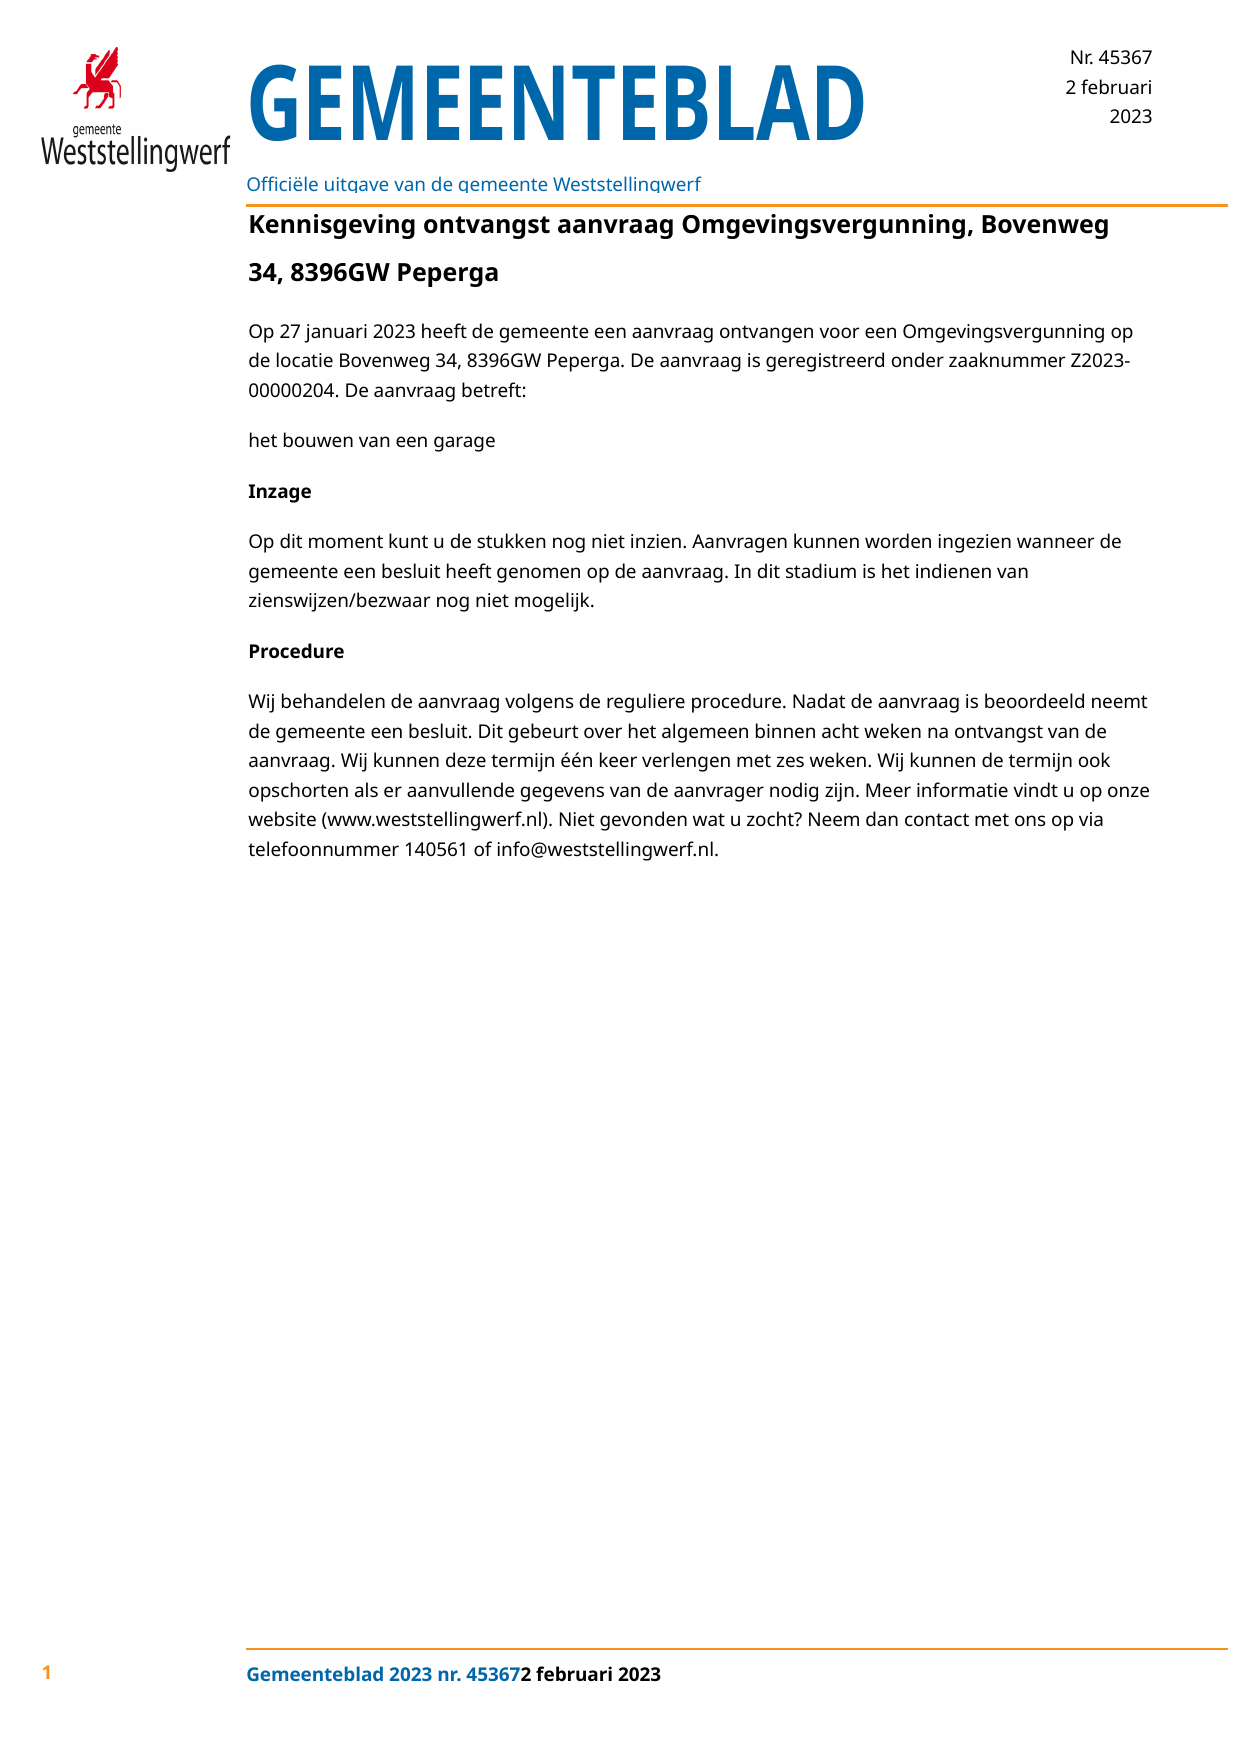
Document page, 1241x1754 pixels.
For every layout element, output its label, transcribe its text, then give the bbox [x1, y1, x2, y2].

text Op dit moment kunt u de stukken nog niet inzien. Aanvragen kunnen worden ingezien wanneer de gemeente een besluit heeft genomen op de aanvraag. In dit stadium is het indienen van zienswijzen/bezwaar nog niet mogelijk. [248, 528, 1152, 613]
text Procedure [248, 638, 1152, 664]
text Inzage [248, 478, 1152, 504]
picture [41, 47, 231, 172]
text Op 27 januari 2023 heeft de gemeente een aanvraag ontvangen voor een Omgevingsvergunning op de locatie Bovenweg 34, 8396GW Peperga. De aanvraag is geregistreerd onder zaaknummer Z2023-00000204. De aanvraag betreft: [248, 318, 1152, 403]
text Wij behandelen de aanvraag volgens de reguliere procedure. Nadat de aanvraag is beoordeeld neemt de gemeente een besluit. Dit gebeurt over het algemeen binnen acht weken na ontvangst van de aanvraag. Wij kunnen deze termijn één keer verlengen met zes weken. Wij kunnen de termijn ook opschorten als er aanvullende gegevens van de aanvrager nodig zijn. Meer informatie vindt u op onze website (www.weststellingwerf.nl). Niet gevonden wat u zocht? Neem dan contact met ons op via telefoonnummer 140561 of info@weststellingwerf.nl. [248, 688, 1152, 862]
text het bouwen van een garage [248, 427, 1152, 453]
text Kennisgeving ontvangst aanvraag Omgevingsvergunning, Bovenweg 34, 8396GW Peperga [248, 207, 1152, 288]
